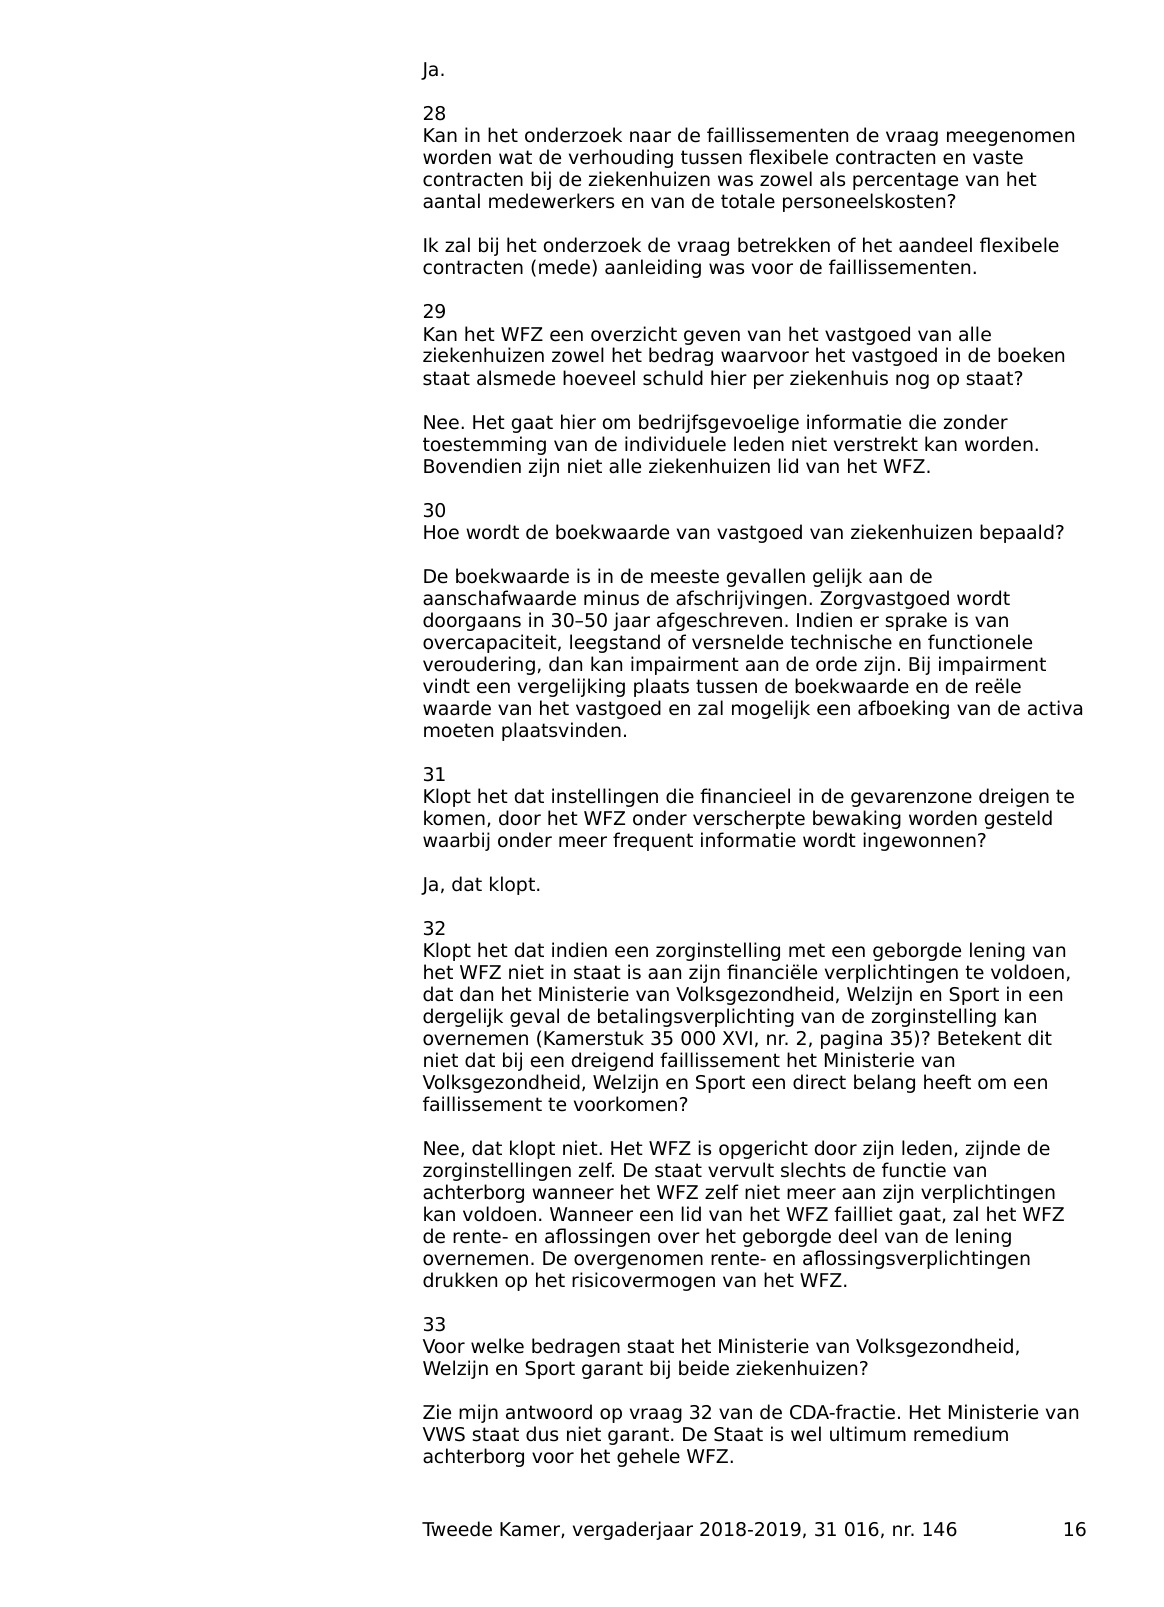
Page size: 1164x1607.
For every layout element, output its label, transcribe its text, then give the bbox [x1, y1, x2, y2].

text Voor welke bedragen staat het Ministerie van Volksgezondheid, Welzijn en Sport garant bij beide ziekenhuizen? [422, 1336, 1087, 1380]
text 29 [422, 301, 1087, 323]
text Ja, dat klopt. [422, 874, 1087, 896]
text 32 [422, 918, 1087, 940]
text Ik zal bij het onderzoek de vraag betrekken of het aandeel flexibele contracten (mede) aanleiding was voor de faillissementen. [422, 235, 1087, 279]
text Ja. [422, 59, 1087, 81]
text Zie mijn antwoord op vraag 32 van de CDA-fractie. Het Ministerie van VWS staat dus niet garant. De Staat is wel ultimum remedium achterborg voor het gehele WFZ. [422, 1402, 1087, 1468]
text 31 [422, 764, 1087, 786]
text Nee. Het gaat hier om bedrijfsgevoelige informatie die zonder toestemming van de individuele leden niet verstrekt kan worden. Bovendien zijn niet alle ziekenhuizen lid van het WFZ. [422, 412, 1087, 477]
text Nee, dat klopt niet. Het WFZ is opgericht door zijn leden, zijnde de zorginstellingen zelf. De staat vervult slechts de functie van achterborg wanneer het WFZ zelf niet meer aan zijn verplichtingen kan voldoen. Wanneer een lid van het WFZ failliet gaat, zal het WFZ de rente- en aflossingen over het geborgde deel van de lening overnemen. De overgenomen rente- en aflossingsverplichtingen drukken op het risicovermogen van het WFZ. [422, 1138, 1087, 1292]
text 28 [422, 103, 1087, 125]
text Klopt het dat indien een zorginstelling met een geborgde lening van het WFZ niet in staat is aan zijn financiële verplichtingen te voldoen, dat dan het Ministerie van Volksgezondheid, Welzijn en Sport in een dergelijk geval de betalingsverplichting van de zorginstelling kan overnemen (Kamerstuk 35 000 XVI, nr. 2, pagina 35)? Betekent dit niet dat bij een dreigend faillissement het Ministerie van Volksgezondheid, Welzijn en Sport een direct belang heeft om een faillissement te voorkomen? [422, 940, 1087, 1116]
text Kan in het onderzoek naar de faillissementen de vraag meegenomen worden wat de verhouding tussen flexibele contracten en vaste contracten bij de ziekenhuizen was zowel als percentage van het aantal medewerkers en van de totale personeelskosten? [422, 125, 1087, 213]
text 33 [422, 1314, 1087, 1336]
text 30 [422, 500, 1087, 522]
text De boekwaarde is in de meeste gevallen gelijk aan de aanschafwaarde minus de afschrijvingen. Zorgvastgoed wordt doorgaans in 30–50 jaar afgeschreven. Indien er sprake is van overcapaciteit, leegstand of versnelde technische en functionele veroudering, dan kan impairment aan de orde zijn. Bij impairment vindt een vergelijking plaats tussen de boekwaarde en de reële waarde van het vastgoed en zal mogelijk een afboeking van de activa moeten plaatsvinden. [422, 566, 1087, 742]
text Kan het WFZ een overzicht geven van het vastgoed van alle ziekenhuizen zowel het bedrag waarvoor het vastgoed in de boeken staat alsmede hoeveel schuld hier per ziekenhuis nog op staat? [422, 323, 1087, 389]
text Klopt het dat instellingen die financieel in de gevarenzone dreigen te komen, door het WFZ onder verscherpte bewaking worden gesteld waarbij onder meer frequent informatie wordt ingewonnen? [422, 786, 1087, 852]
text Hoe wordt de boekwaarde van vastgoed van ziekenhuizen bepaald? [422, 522, 1087, 544]
